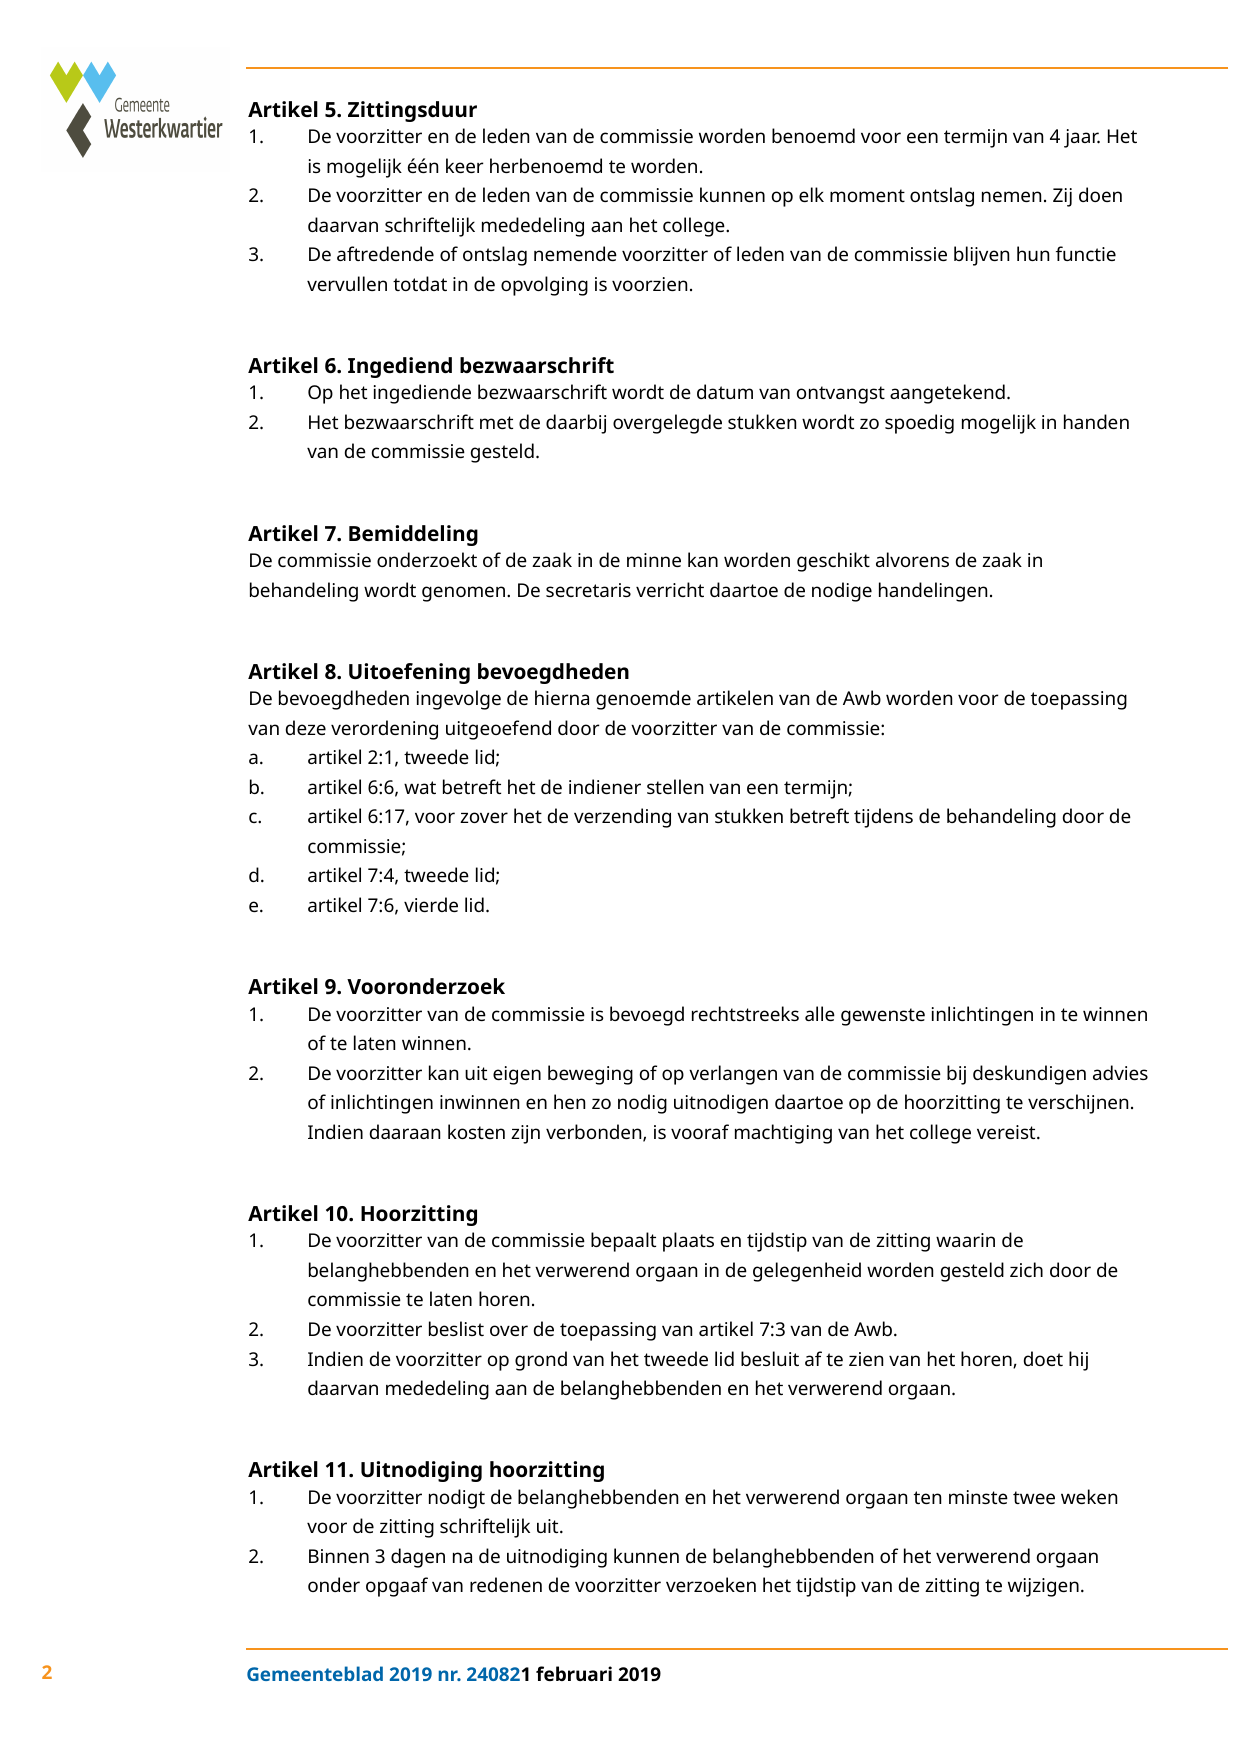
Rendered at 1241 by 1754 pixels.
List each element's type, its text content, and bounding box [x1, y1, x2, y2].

list De voorzitter nodigt de belanghebbenden en het verwerend orgaan ten minste twee weken voor de zitting schriftelijk uit. [248, 1484, 1152, 1539]
list De voorzitter van de commissie is bevoegd rechtstreeks alle gewenste inlichtingen in te winnen of te laten winnen. [248, 1001, 1152, 1056]
list De voorzitter beslist over de toepassing van artikel 7:3 van de Awb. [248, 1316, 1152, 1342]
text Artikel 8. Uitoefening bevoegdheden [248, 657, 1152, 685]
list De voorzitter en de leden van de commissie kunnen op elk moment ontslag nemen. Zij doen daarvan schriftelijk mededeling aan het college. [248, 182, 1152, 238]
text Artikel 5. Zittingsduur [248, 95, 1152, 123]
text Artikel 7. Bemiddeling [248, 519, 1152, 547]
text Artikel 6. Ingediend bezwaarschrift [248, 351, 1152, 379]
text Artikel 11. Uitnodiging hoorzitting [248, 1455, 1152, 1484]
list De voorzitter en de leden van de commissie worden benoemd voor een termijn van 4 jaar. Het is mogelijk één keer herbenoemd te worden. [248, 123, 1152, 178]
list artikel 6:17, voor zover het de verzending van stukken betreft tijdens de behandeling door de commissie; [248, 803, 1152, 859]
list artikel 7:4, tweede lid; [248, 863, 1152, 888]
list Het bezwaarschrift met de daarbij overgelegde stukken wordt zo spoedig mogelijk in handen van de commissie gesteld. [248, 409, 1152, 464]
text De bevoegdheden ingevolge de hierna genoemde artikelen van de Awb worden voor de toepassing van deze verordening uitgeoefend door de voorzitter van de commissie: [248, 685, 1152, 741]
list Binnen 3 dagen na de uitnodiging kunnen de belanghebbenden of het verwerend orgaan onder opgaaf van redenen de voorzitter verzoeken het tijdstip van de zitting te wijzigen. [248, 1543, 1152, 1598]
text Artikel 10. Hoorzitting [248, 1199, 1152, 1227]
list artikel 2:1, tweede lid; [248, 744, 1152, 770]
list De voorzitter kan uit eigen beweging of op verlangen van de commissie bij deskundigen advies of inlichtingen inwinnen en hen zo nodig uitnodigen daartoe op de hoorzitting te verschijnen. Indien daaraan kosten zijn verbonden, is vooraf machtiging van het college vereist. [248, 1060, 1152, 1145]
list Indien de voorzitter op grond van het tweede lid besluit af te zien van het horen, doet hij daarvan mededeling aan de belanghebbenden en het verwerend orgaan. [248, 1346, 1152, 1401]
list De voorzitter van de commissie bepaalt plaats en tijdstip van de zitting waarin de belanghebbenden en het verwerend orgaan in de gelegenheid worden gesteld zich door de commissie te laten horen. [248, 1227, 1152, 1312]
list Op het ingediende bezwaarschrift wordt de datum van ontvangst aangetekend. [248, 379, 1152, 405]
list artikel 6:6, wat betreft het de indiener stellen van een termijn; [248, 774, 1152, 800]
picture [41, 47, 231, 172]
list artikel 7:6, vierde lid. [248, 892, 1152, 918]
text De commissie onderzoekt of de zaak in de minne kan worden geschikt alvorens de zaak in behandeling wordt genomen. De secretaris verricht daartoe de nodige handelingen. [248, 547, 1152, 602]
list De aftredende of ontslag nemende voorzitter of leden van de commissie blijven hun functie vervullen totdat in de opvolging is voorzien. [248, 242, 1152, 297]
text Artikel 9. Vooronderzoek [248, 972, 1152, 1001]
